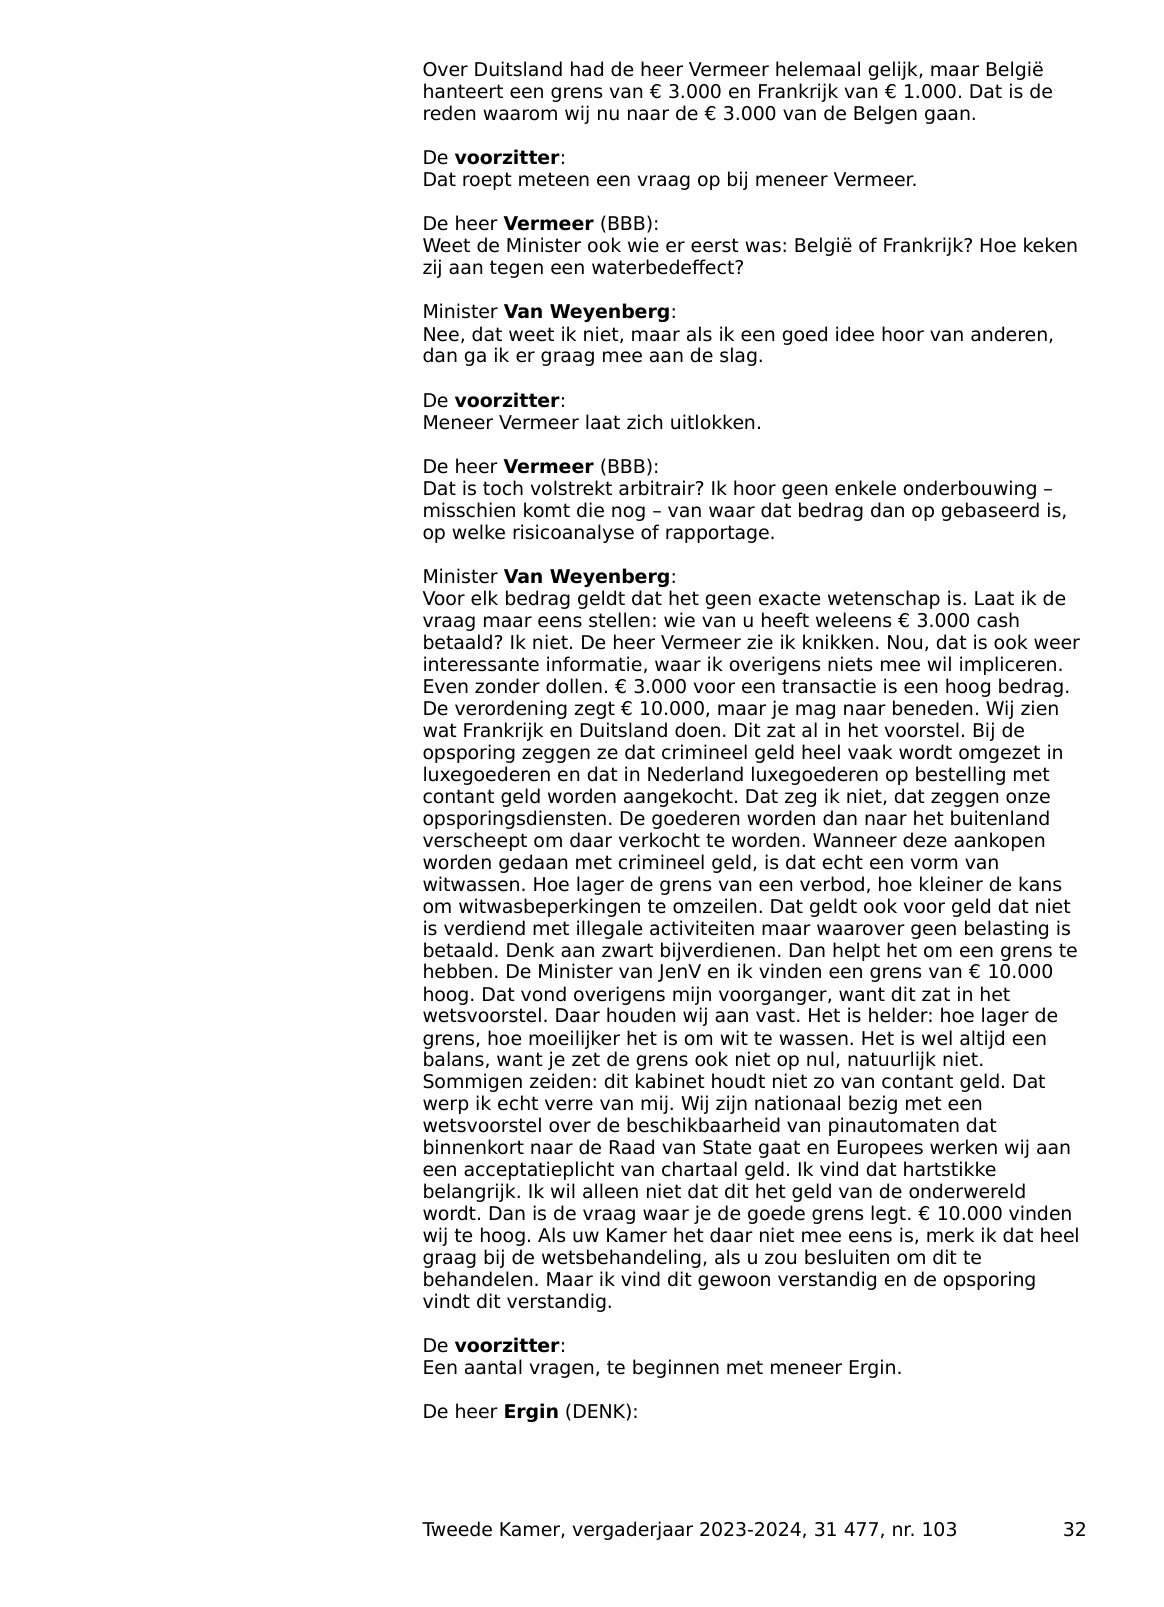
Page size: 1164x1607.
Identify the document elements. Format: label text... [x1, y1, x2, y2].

text Dat roept meteen een vraag op bij meneer Vermeer. [422, 169, 1087, 191]
text De heer Vermeer (BBB): [422, 213, 1087, 235]
text Over Duitsland had de heer Vermeer helemaal gelijk, maar België hanteert een grens van € 3.000 en Frankrijk van € 1.000. Dat is de reden waarom wij nu naar de € 3.000 van de Belgen gaan. [422, 59, 1087, 125]
text Minister Van Weyenberg: [422, 566, 1087, 588]
text De heer Vermeer (BBB): [422, 456, 1087, 478]
text Weet de Minister ook wie er eerst was: België of Frankrijk? Hoe keken zij aan tegen een waterbedeffect? [422, 235, 1087, 279]
text Een aantal vragen, te beginnen met meneer Ergin. [422, 1357, 1087, 1379]
text Minister Van Weyenberg: [422, 301, 1087, 323]
text Meneer Vermeer laat zich uitlokken. [422, 412, 1087, 433]
text De voorzitter: [422, 147, 1087, 169]
text De voorzitter: [422, 389, 1087, 412]
text De voorzitter: [422, 1335, 1087, 1357]
text De heer Ergin (DENK): [422, 1401, 1087, 1423]
text Dat is toch volstrekt arbitrair? Ik hoor geen enkele onderbouwing – misschien komt die nog – van waar dat bedrag dan op gebaseerd is, op welke risicoanalyse of rapportage. [422, 478, 1087, 544]
text Voor elk bedrag geldt dat het geen exacte wetenschap is. Laat ik de vraag maar eens stellen: wie van u heeft weleens € 3.000 cash betaald? Ik niet. De heer Vermeer zie ik knikken. Nou, dat is ook weer interessante informatie, waar ik overigens niets mee wil impliceren. Even zonder dollen. € 3.000 voor een transactie is een hoog bedrag. De verordening zegt € 10.000, maar je mag naar beneden. Wij zien wat Frankrijk en Duitsland doen. Dit zat al in het voorstel. Bij de opsporing zeggen ze dat crimineel geld heel vaak wordt omgezet in luxegoederen en dat in Nederland luxegoederen op bestelling met contant geld worden aangekocht. Dat zeg ik niet, dat zeggen onze opsporingsdiensten. De goederen worden dan naar het buitenland verscheept om daar verkocht te worden. Wanneer deze aankopen worden gedaan met crimineel geld, is dat echt een vorm van witwassen. Hoe lager de grens van een verbod, hoe kleiner de kans om witwasbeperkingen te omzeilen. Dat geldt ook voor geld dat niet is verdiend met illegale activiteiten maar waarover geen belasting is betaald. Denk aan zwart bijverdienen. Dan helpt het om een grens te hebben. De Minister van JenV en ik vinden een grens van € 10.000 hoog. Dat vond overigens mijn voorganger, want dit zat in het wetsvoorstel. Daar houden wij aan vast. Het is helder: hoe lager de grens, hoe moeilijker het is om wit te wassen. Het is wel altijd een balans, want je zet de grens ook niet op nul, natuurlijk niet. Sommigen zeiden: dit kabinet houdt niet zo van contant geld. Dat werp ik echt verre van mij. Wij zijn nationaal bezig met een wetsvoorstel over de beschikbaarheid van pinautomaten dat binnenkort naar de Raad van State gaat en Europees werken wij aan een acceptatieplicht van chartaal geld. Ik vind dat hartstikke belangrijk. Ik wil alleen niet dat dit het geld van de onderwereld wordt. Dan is de vraag waar je de goede grens legt. € 10.000 vinden wij te hoog. Als uw Kamer het daar niet mee eens is, merk ik dat heel graag bij de wetsbehandeling, als u zou besluiten om dit te behandelen. Maar ik vind dit gewoon verstandig en de opsporing vindt dit verstandig. [422, 588, 1087, 1313]
text Nee, dat weet ik niet, maar als ik een goed idee hoor van anderen, dan ga ik er graag mee aan de slag. [422, 323, 1087, 367]
